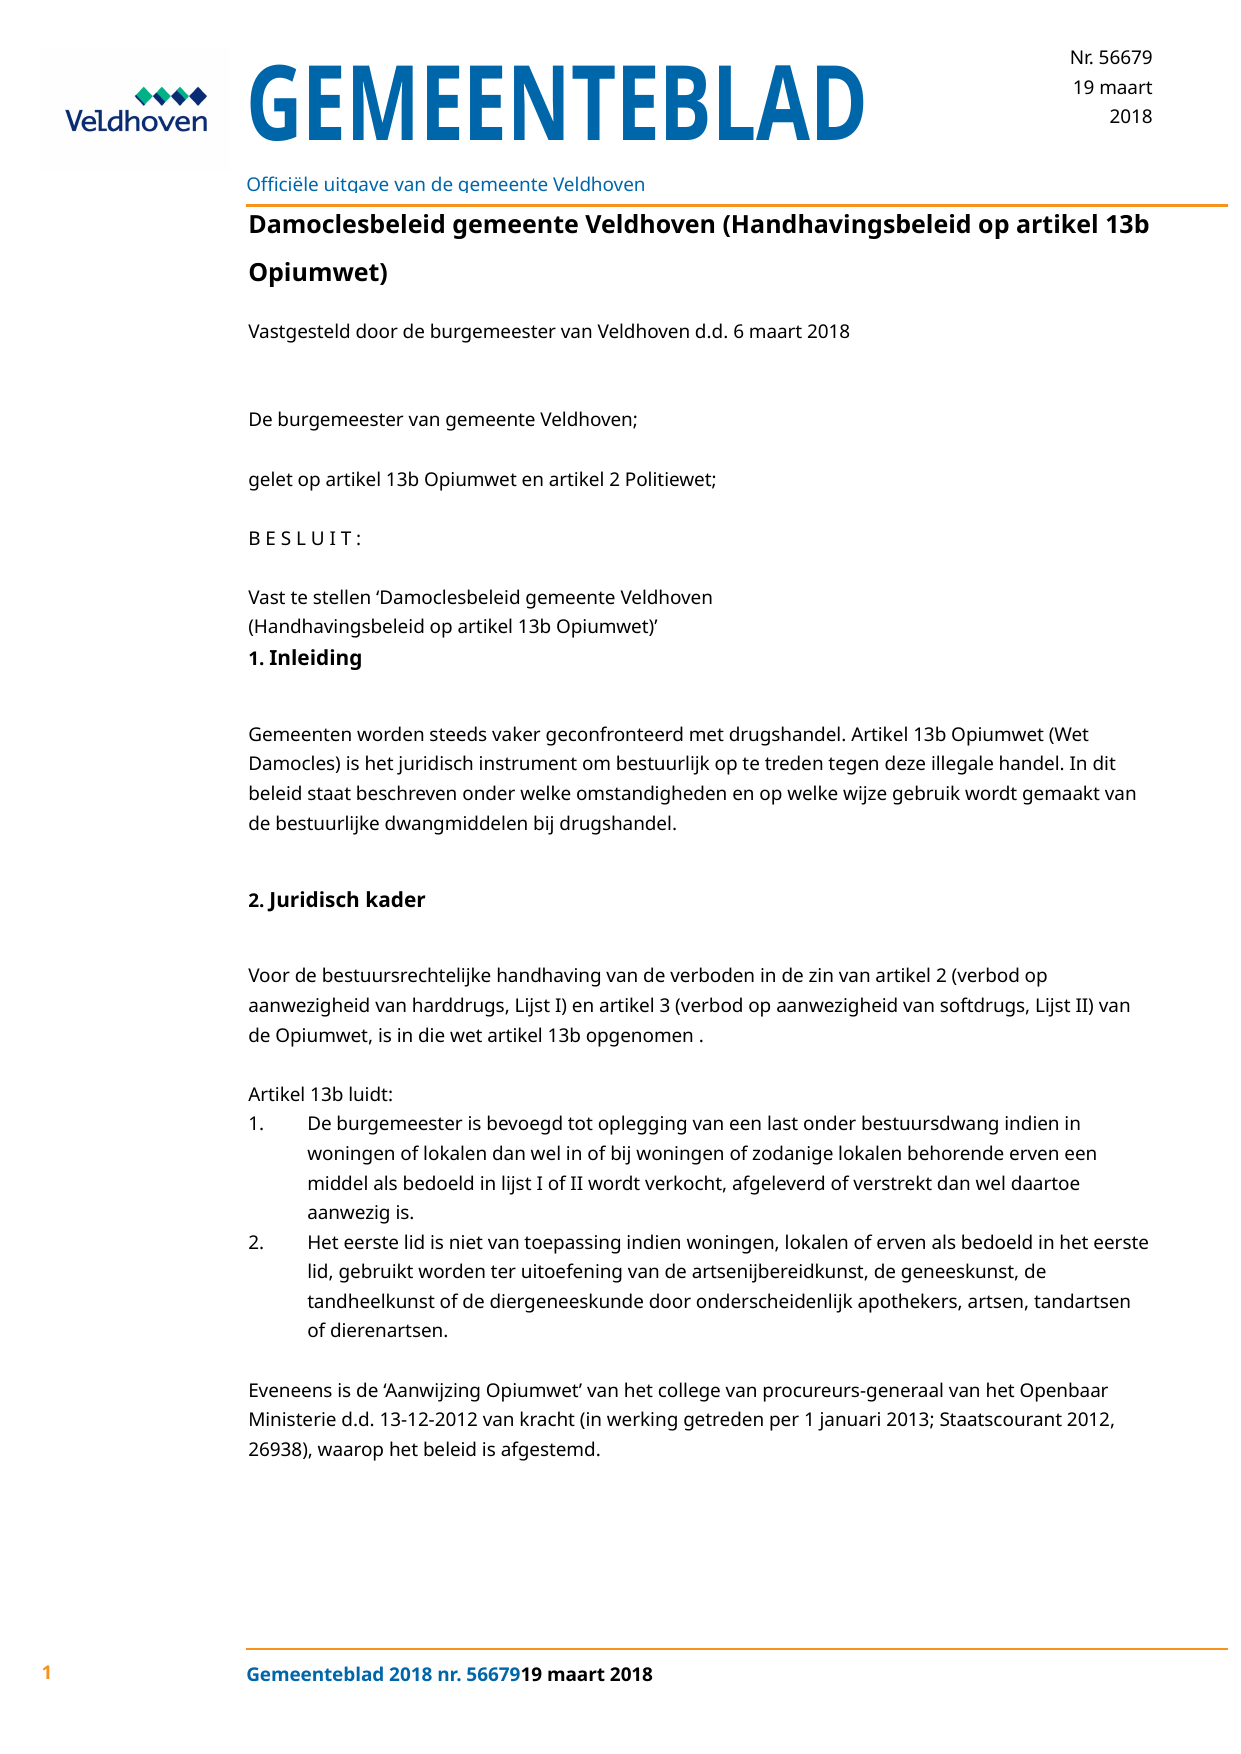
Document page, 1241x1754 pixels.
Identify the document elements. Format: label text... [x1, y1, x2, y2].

text Voor de bestuursrechtelijke handhaving van de verboden in de zin van artikel 2 (verbod op aanwezigheid van harddrugs, Lijst I) en artikel 3 (verbod op aanwezigheid van softdrugs, Lijst II) van de Opiumwet, is in die wet artikel 13b opgenomen . [248, 963, 1152, 1048]
text Eveneens is de ‘Aanwijzing Opiumwet’ van het college van procureurs-generaal van het Openbaar Ministerie d.d. 13-12-2012 van kracht (in werking getreden per 1 januari 2013; Staatscourant 2012, 26938), waarop het beleid is afgestemd. [248, 1377, 1152, 1462]
list De burgemeester is bevoegd tot oplegging van een last onder bestuursdwang indien in woningen of lokalen dan wel in of bij woningen of zodanige lokalen behorende erven een middel als bedoeld in lijst I of II wordt verkocht, afgeleverd of verstrekt dan wel daartoe aanwezig is. [248, 1111, 1152, 1225]
text Vastgesteld door de burgemeester van Veldhoven d.d. 6 maart 2018 [248, 318, 1152, 344]
list Het eerste lid is niet van toepassing indien woningen, lokalen of erven als bedoeld in het eerste lid, gebruikt worden ter uitoefening van de artsenijbereidkunst, de geneeskunst, de tandheelkunst of de diergeneeskunde door onderscheidenlijk apothekers, artsen, tandartsen of dierenartsen. [248, 1229, 1152, 1343]
text Gemeenten worden steeds vaker geconfronteerd met drugshandel. Artikel 13b Opiumwet (Wet Damocles) is het juridisch instrument om bestuurlijk op te treden tegen deze illegale handel. In dit beleid staat beschreven onder welke omstandigheden en op welke wijze gebruik wordt gemaakt van de bestuurlijke dwangmiddelen bij drugshandel. [248, 721, 1152, 836]
text De burgemeester van gemeente Veldhoven; [248, 407, 1152, 432]
text 1. Inleiding [248, 643, 1152, 672]
text 2. Juridisch kader [248, 885, 1152, 913]
text (Handhavingsbeleid op artikel 13b Opiumwet)’ [248, 614, 1152, 639]
text B E S L U I T : [248, 525, 1152, 551]
text Artikel 13b luidt: [248, 1081, 1152, 1107]
text gelet op artikel 13b Opiumwet en artikel 2 Politiewet; [248, 466, 1152, 492]
text Vast te stellen ‘Damoclesbeleid gemeente Veldhoven [248, 584, 1152, 610]
picture [41, 47, 231, 172]
text Damoclesbeleid gemeente Veldhoven (Handhavingsbeleid op artikel 13b Opiumwet) [248, 207, 1152, 288]
